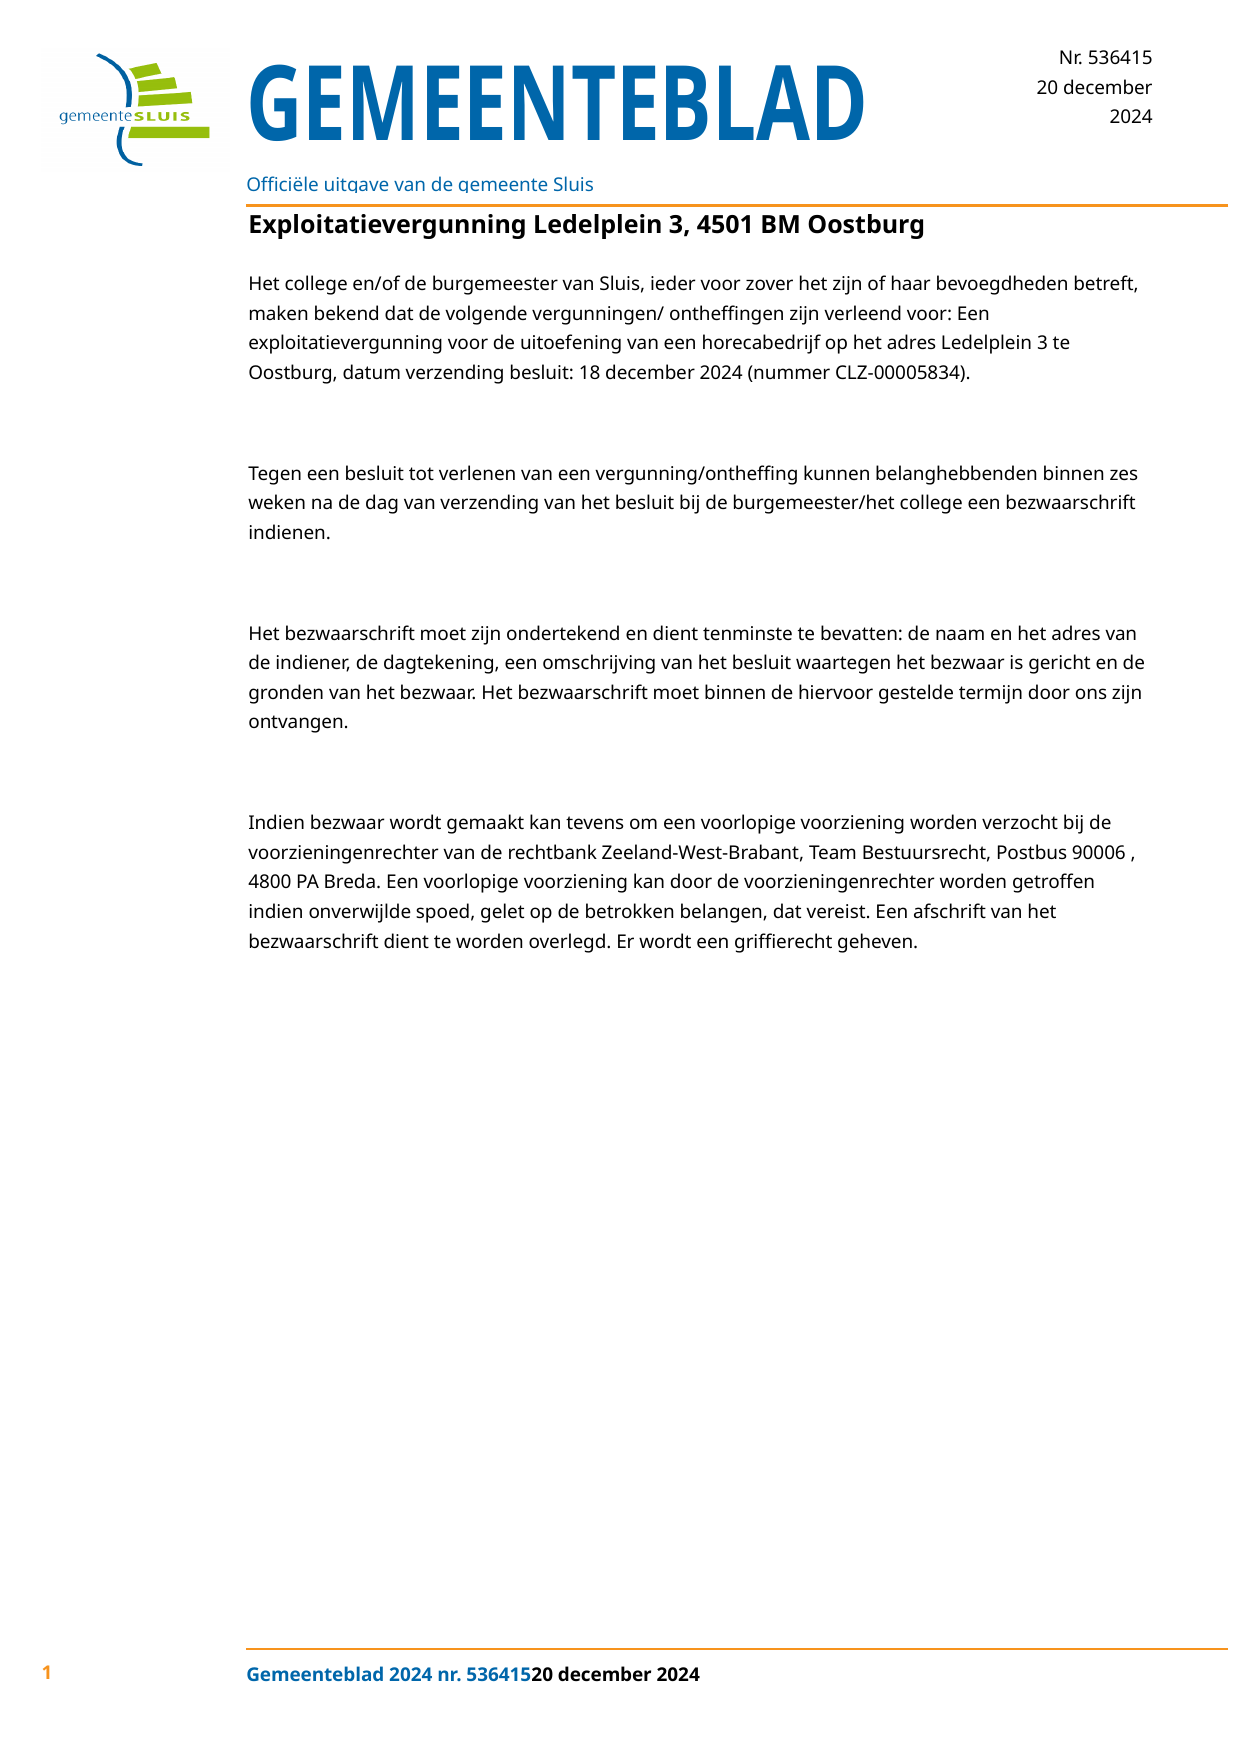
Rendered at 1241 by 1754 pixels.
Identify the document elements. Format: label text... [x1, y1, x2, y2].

text Indien bezwaar wordt gemaakt kan tevens om een voorlopige voorziening worden verzocht bij de voorzieningenrechter van de rechtbank Zeeland-West-Brabant, Team Bestuursrecht, Postbus 90006 , 4800 PA Breda. Een voorlopige voorziening kan door de voorzieningenrechter worden getroffen indien onverwijlde spoed, gelet op de betrokken belangen, dat vereist. Een afschrift van het bezwaarschrift dient te worden overlegd. Er wordt een griffierecht geheven. [248, 809, 1152, 953]
text Het college en/of de burgemeester van Sluis, ieder voor zover het zijn of haar bevoegdheden betreft, maken bekend dat de volgende vergunningen/ ontheffingen zijn verleend voor: Een exploitatievergunning voor de uitoefening van een horecabedrijf op het adres Ledelplein 3 te Oostburg, datum verzending besluit: 18 december 2024 (nummer CLZ-00005834). [248, 270, 1152, 385]
picture [41, 47, 231, 172]
text Exploitatievergunning Ledelplein 3, 4501 BM Oostburg [248, 207, 1152, 241]
text Tegen een besluit tot verlenen van een vergunning/ontheffing kunnen belanghebbenden binnen zes weken na de dag van verzending van het besluit bij de burgemeester/het college een bezwaarschrift indienen. [248, 460, 1152, 545]
text Het bezwaarschrift moet zijn ondertekend en dient tenminste te bevatten: de naam en het adres van de indiener, de dagtekening, een omschrijving van het besluit waartegen het bezwaar is gericht en de gronden van het bezwaar. Het bezwaarschrift moet binnen de hiervoor gestelde termijn door ons zijn ontvangen. [248, 620, 1152, 734]
